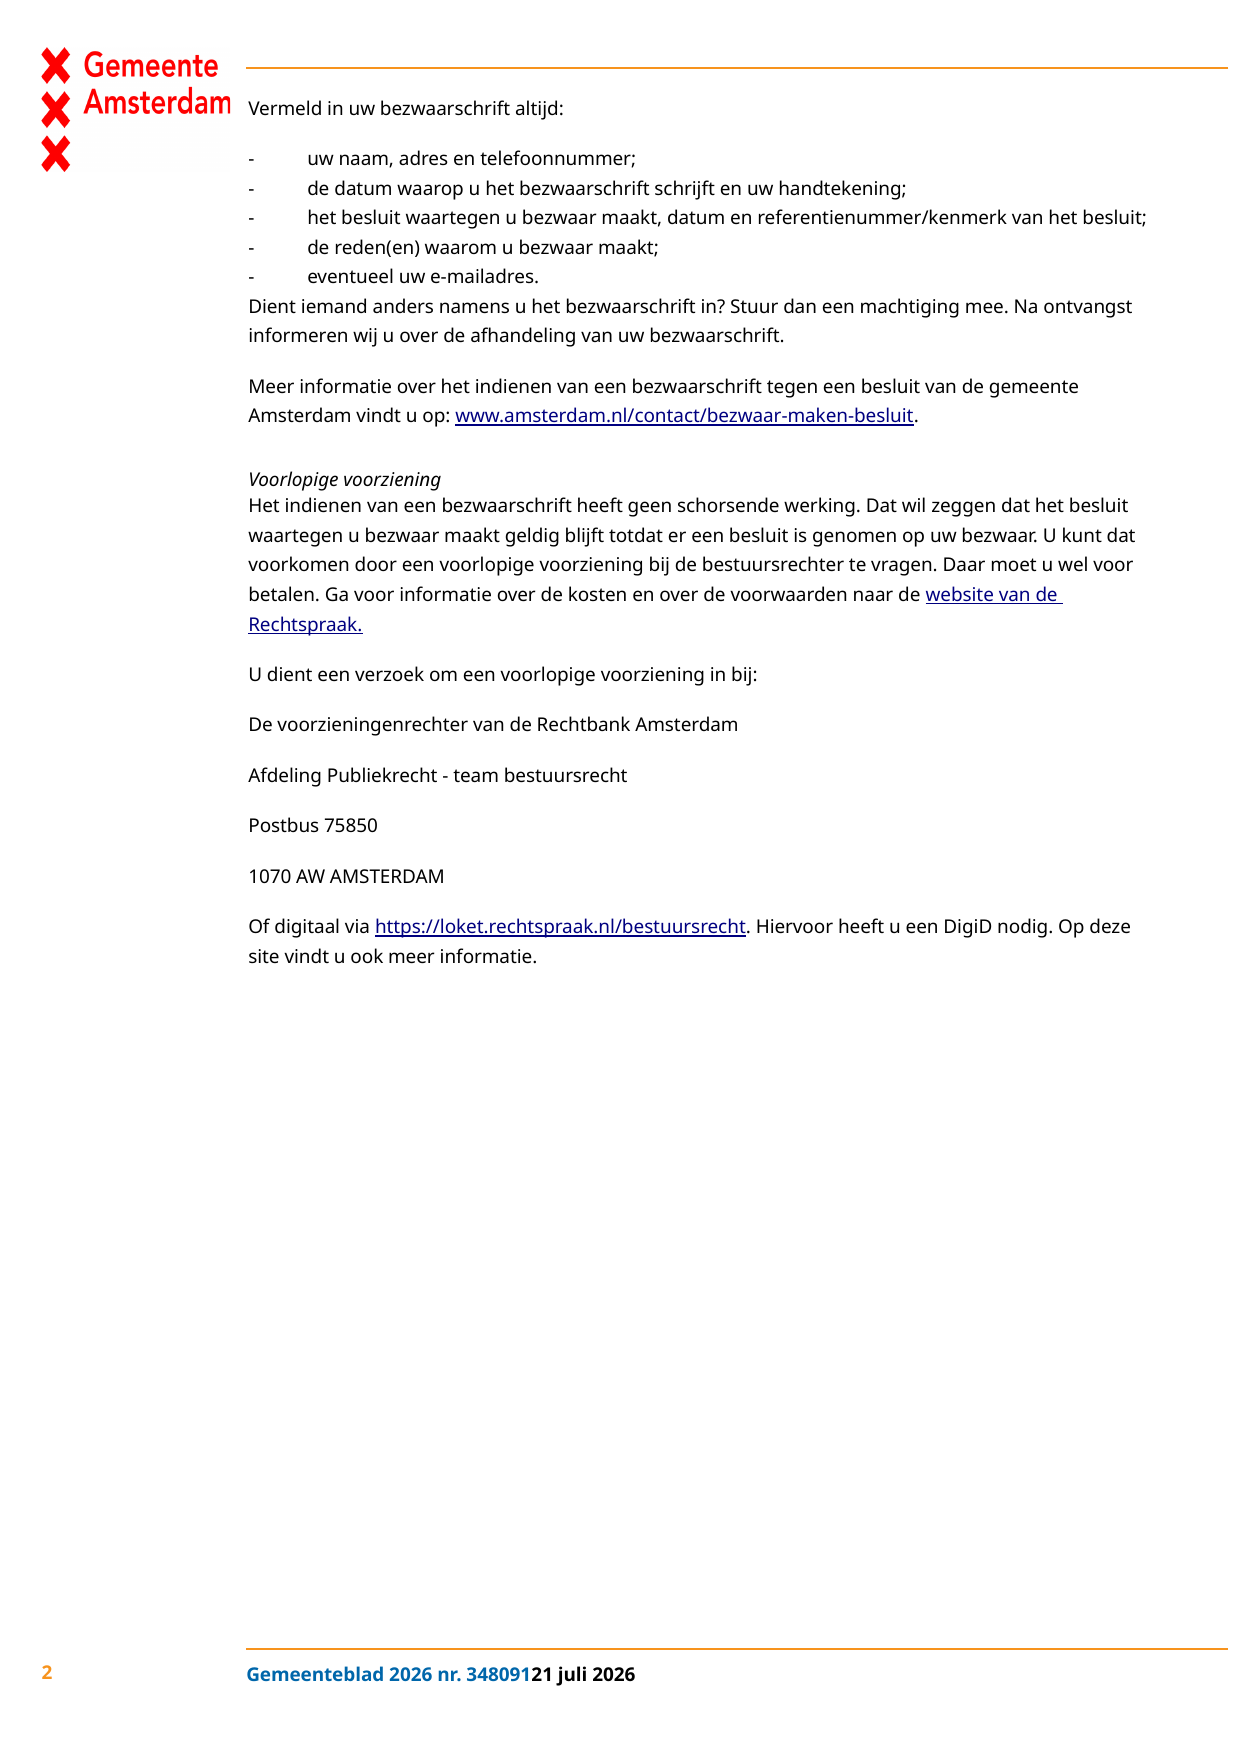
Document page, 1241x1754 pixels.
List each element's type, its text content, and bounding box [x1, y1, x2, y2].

text Vermeld in uw bezwaarschrift altijd: [248, 95, 1152, 121]
text Dient iemand anders namens u het bezwaarschrift in? Stuur dan een machtiging mee. Na ontvangst informeren wij u over de afhandeling van uw bezwaarschrift. [248, 293, 1152, 348]
list het besluit waartegen u bezwaar maakt, datum en referentienummer/kenmerk van het besluit; [248, 204, 1152, 230]
text De voorzieningenrechter van de Rechtbank Amsterdam [248, 712, 1152, 737]
text Postbus 75850 [248, 812, 1152, 838]
list uw naam, adres en telefoonnummer; [248, 145, 1152, 171]
text Het indienen van een bezwaarschrift heeft geen schorsende werking. Dat wil zeggen dat het besluit waartegen u bezwaar maakt geldig blijft totdat er een besluit is genomen op uw bezwaar. U kunt dat voorkomen door een voorlopige voorziening bij de bestuursrechter te vragen. Daar moet u wel voor betalen. Ga voor informatie over de kosten en over de voorwaarden naar de website van de Rechtspraak. [248, 492, 1152, 636]
picture [41, 47, 231, 172]
text Meer informatie over het indienen van een bezwaarschrift tegen een besluit van de gemeente Amsterdam vindt u op: www.amsterdam.nl/contact/bezwaar-maken-besluit. [248, 373, 1152, 428]
list de datum waarop u het bezwaarschrift schrijft en uw handtekening; [248, 175, 1152, 201]
text Of digitaal via https://loket.rechtspraak.nl/bestuursrecht. Hiervoor heeft u een DigiD nodig. Op deze site vindt u ook meer informatie. [248, 913, 1152, 968]
list eventueel uw e-mailadres. [248, 263, 1152, 289]
text U dient een verzoek om een voorlopige voorziening in bij: [248, 661, 1152, 687]
text Afdeling Publiekrecht - team bestuursrecht [248, 762, 1152, 788]
text 1070 AW AMSTERDAM [248, 863, 1152, 888]
list de reden(en) waarom u bezwaar maakt; [248, 234, 1152, 260]
text Voorlopige voorziening [248, 467, 1152, 492]
